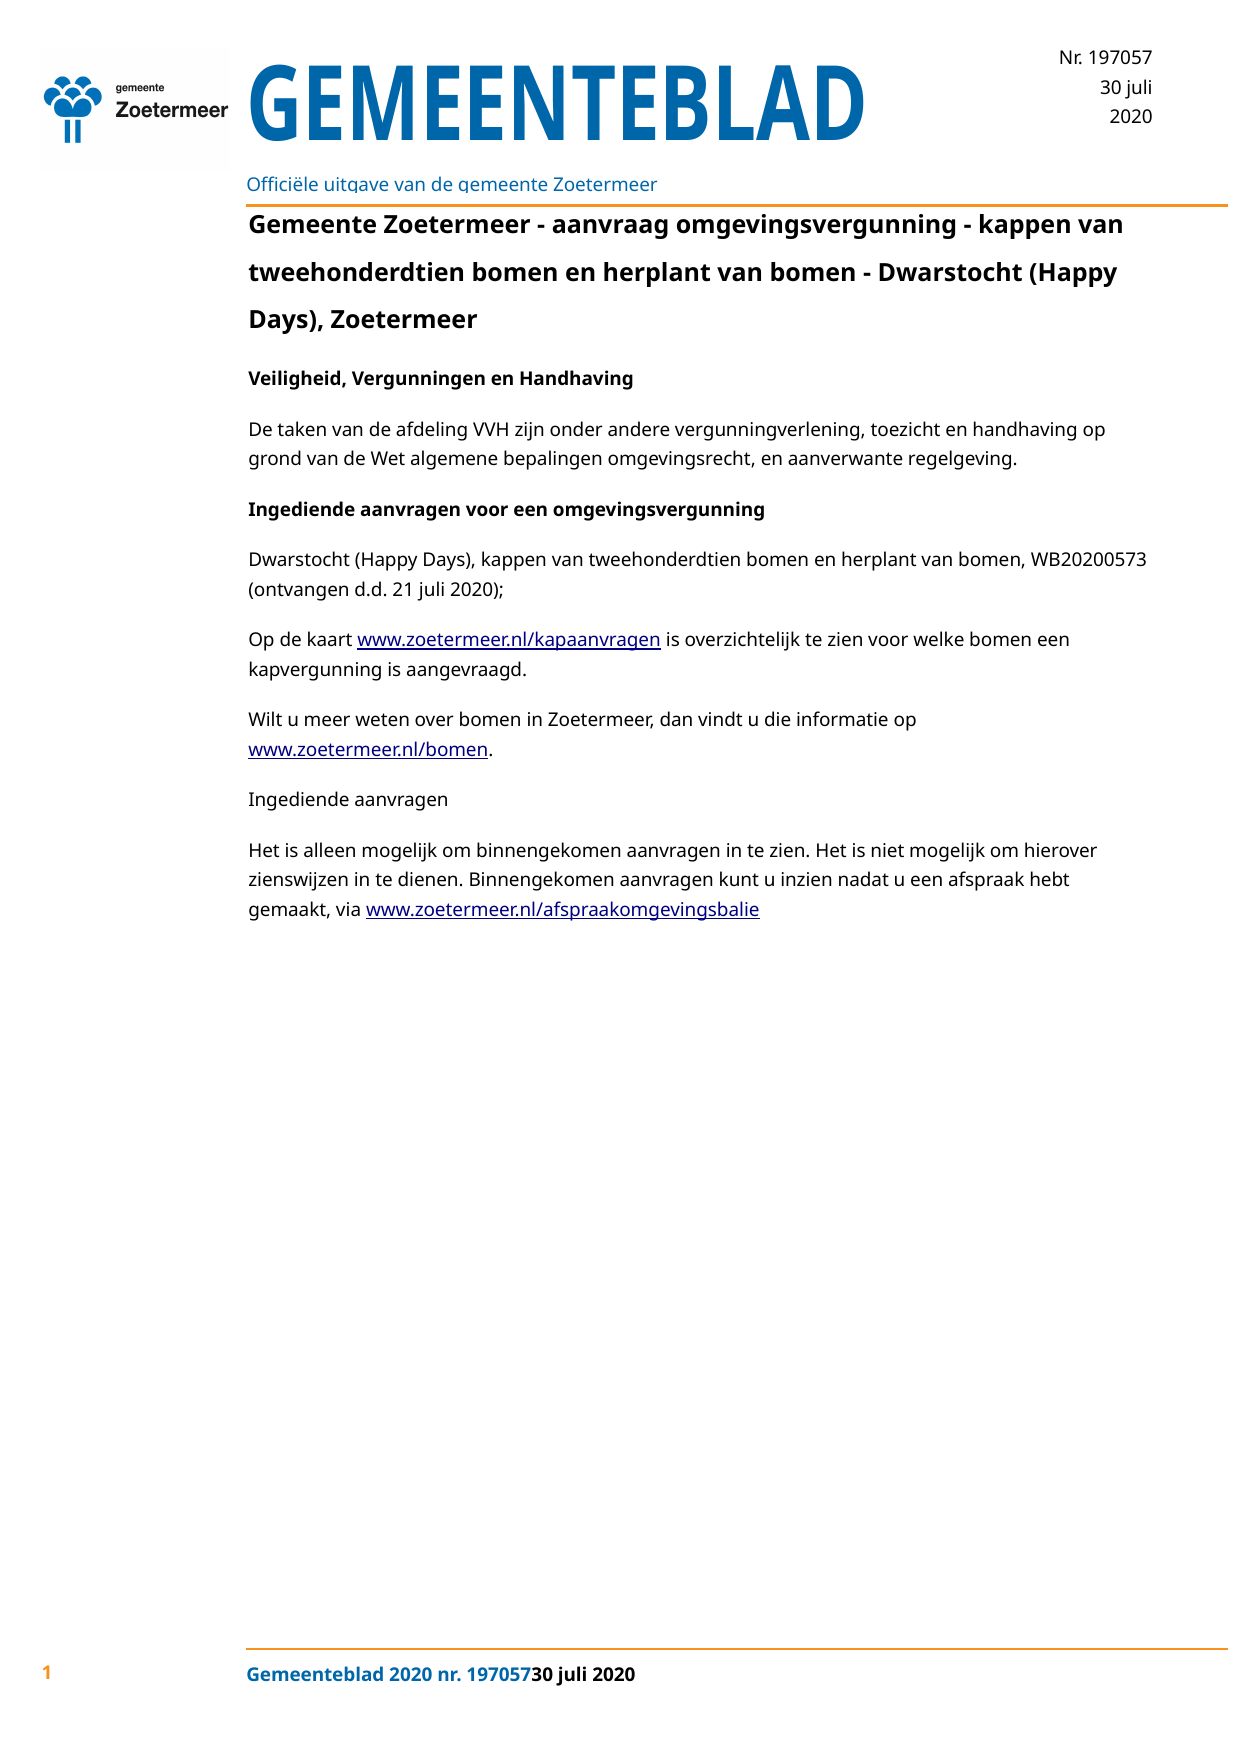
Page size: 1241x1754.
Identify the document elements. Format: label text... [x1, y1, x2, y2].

text Gemeente Zoetermeer - aanvraag omgevingsvergunning - kappen van tweehonderdtien bomen en herplant van bomen - Dwarstocht (Happy Days), Zoetermeer [248, 207, 1152, 336]
text Op de kaart www.zoetermeer.nl/kapaanvragen is overzichtelijk te zien voor welke bomen een kapvergunning is aangevraagd. [248, 626, 1152, 682]
text Ingediende aanvragen [248, 786, 1152, 812]
picture [41, 47, 231, 172]
text De taken van de afdeling VVH zijn onder andere vergunningverlening, toezicht en handhaving op grond van de Wet algemene bepalingen omgevingsrecht, en aanverwante regelgeving. [248, 416, 1152, 471]
text Ingediende aanvragen voor een omgevingsvergunning [248, 496, 1152, 522]
text Het is alleen mogelijk om binnengekomen aanvragen in te zien. Het is niet mogelijk om hierover zienswijzen in te dienen. Binnengekomen aanvragen kunt u inzien nadat u een afspraak hebt gemaakt, via www.zoetermeer.nl/afspraakomgevingsbalie [248, 837, 1152, 922]
text Veiligheid, Vergunningen en Handhaving [248, 366, 1152, 391]
text Dwarstocht (Happy Days), kappen van tweehonderdtien bomen en herplant van bomen, WB20200573 (ontvangen d.d. 21 juli 2020); [248, 546, 1152, 602]
text Wilt u meer weten over bomen in Zoetermeer, dan vindt u die informatie op www.zoetermeer.nl/bomen. [248, 706, 1152, 762]
